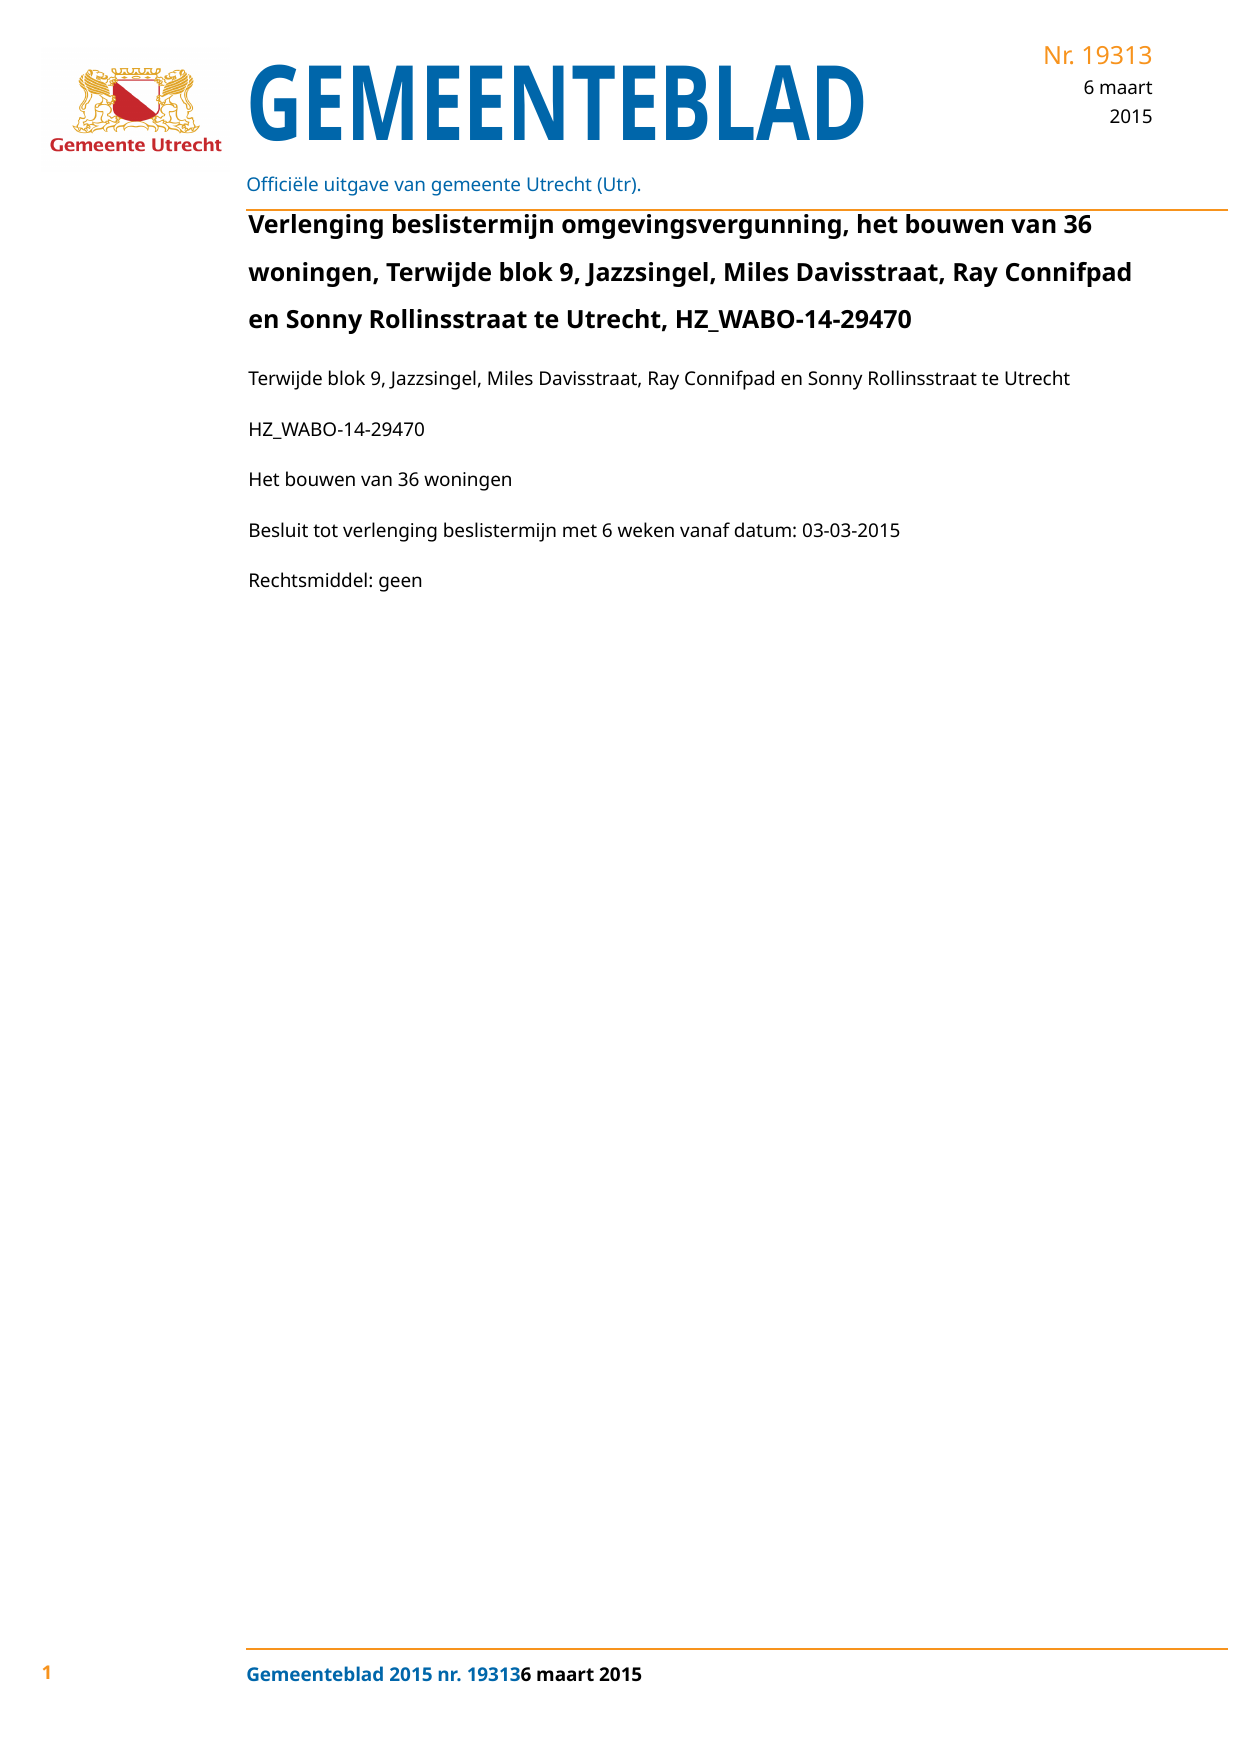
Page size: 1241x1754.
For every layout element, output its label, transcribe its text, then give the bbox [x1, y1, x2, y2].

text Terwijde blok 9, Jazzsingel, Miles Davisstraat, Ray Connifpad en Sonny Rollinsstraat te Utrecht [248, 366, 1152, 391]
text HZ_WABO-14-29470 [248, 416, 1152, 442]
text Rechtsmiddel: geen [248, 567, 1152, 593]
text Besluit tot verlenging beslistermijn met 6 weken vanaf datum: 03-03-2015 [248, 517, 1152, 542]
text Verlenging beslistermijn omgevingsvergunning, het bouwen van 36 woningen, Terwijde blok 9, Jazzsingel, Miles Davisstraat, Ray Connifpad en Sonny Rollinsstraat te Utrecht, HZ_WABO-14-29470 [248, 211, 1152, 336]
picture [41, 47, 231, 172]
text Het bouwen van 36 woningen [248, 466, 1152, 492]
